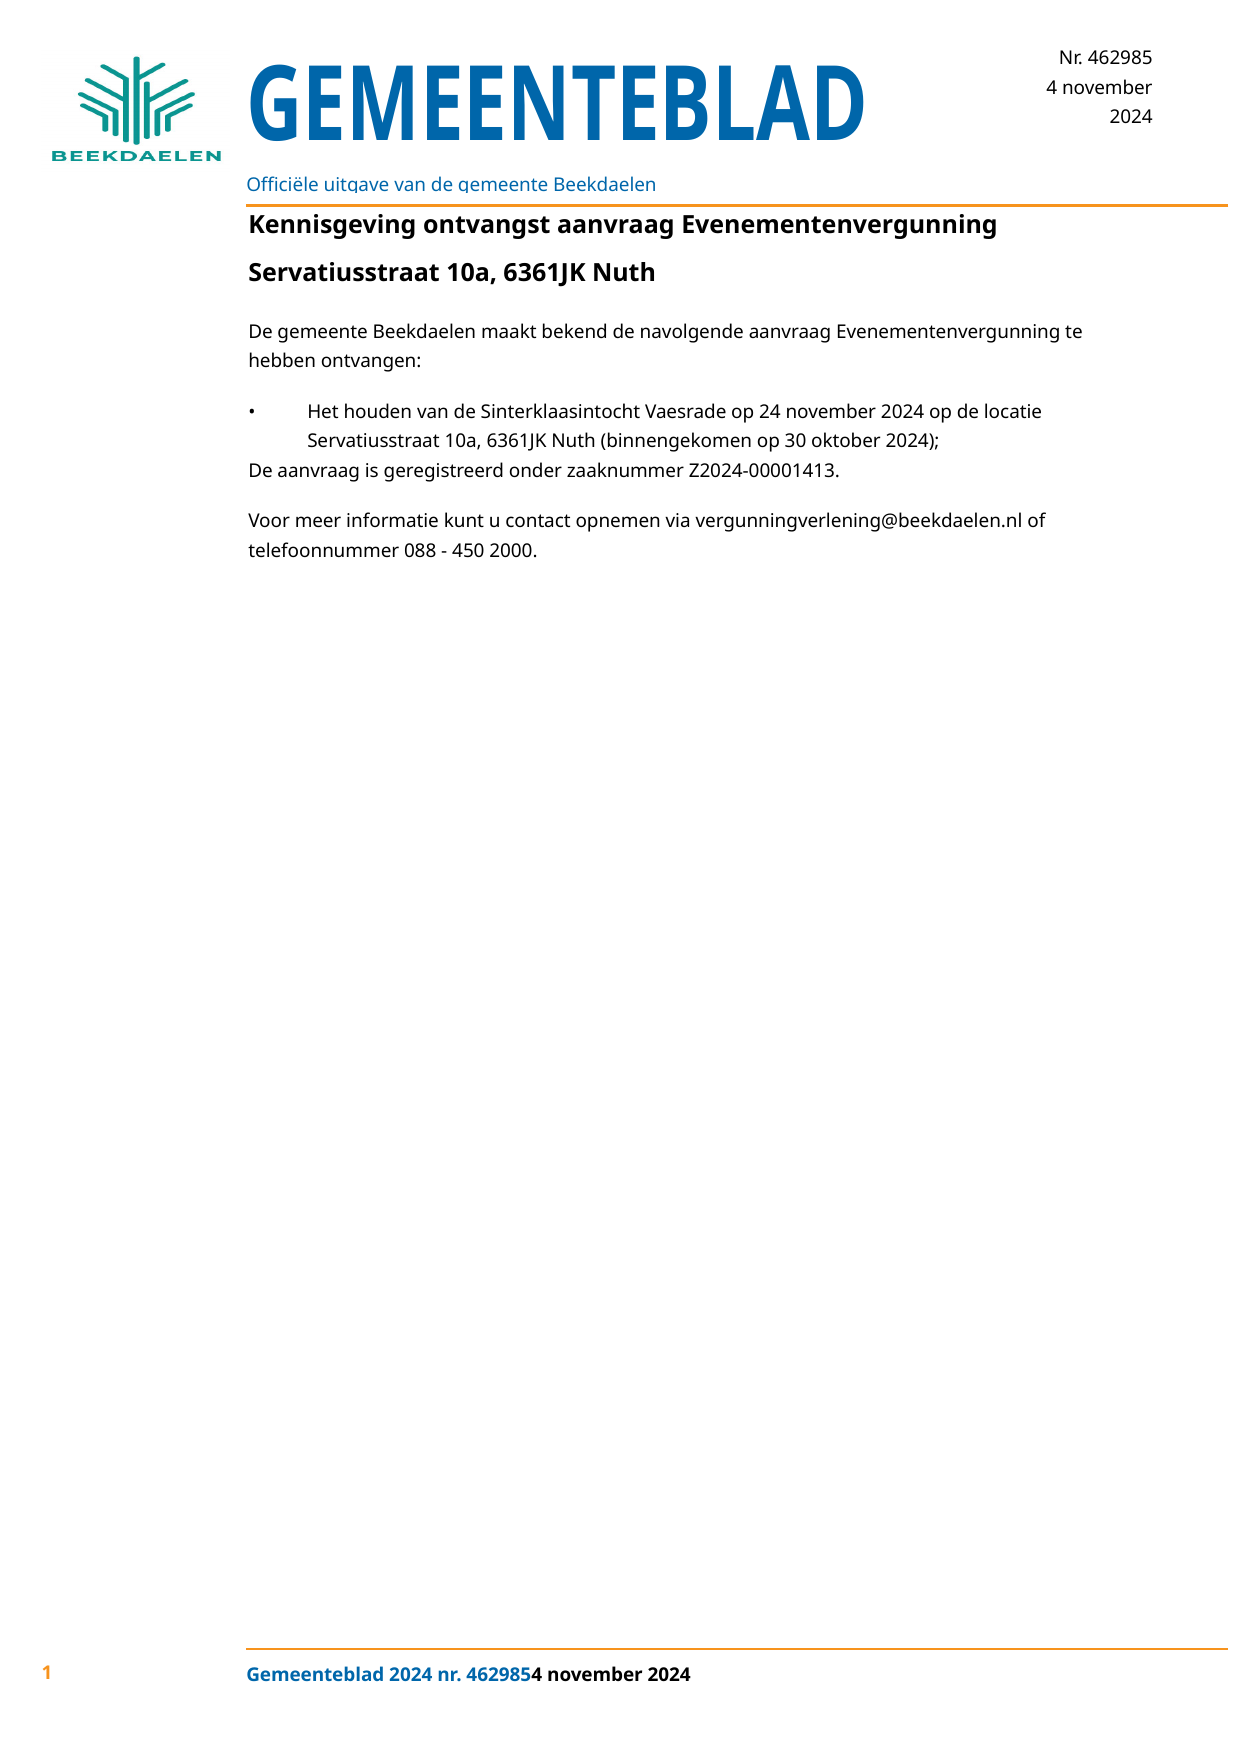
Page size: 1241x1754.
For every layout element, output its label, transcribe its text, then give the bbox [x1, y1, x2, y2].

text Voor meer informatie kunt u contact opnemen via vergunningverlening@beekdaelen.nl of telefoonnummer 088 - 450 2000. [248, 507, 1152, 563]
picture [41, 47, 231, 172]
list Het houden van de Sinterklaasintocht Vaesrade op 24 november 2024 op de locatie Servatiusstraat 10a, 6361JK Nuth (binnengekomen op 30 oktober 2024); [248, 398, 1152, 453]
text De aanvraag is geregistreerd onder zaaknummer Z2024-00001413. [248, 457, 1152, 483]
text De gemeente Beekdaelen maakt bekend de navolgende aanvraag Evenementenvergunning te hebben ontvangen: [248, 318, 1152, 373]
text Kennisgeving ontvangst aanvraag Evenementenvergunning Servatiusstraat 10a, 6361JK Nuth [248, 207, 1152, 288]
